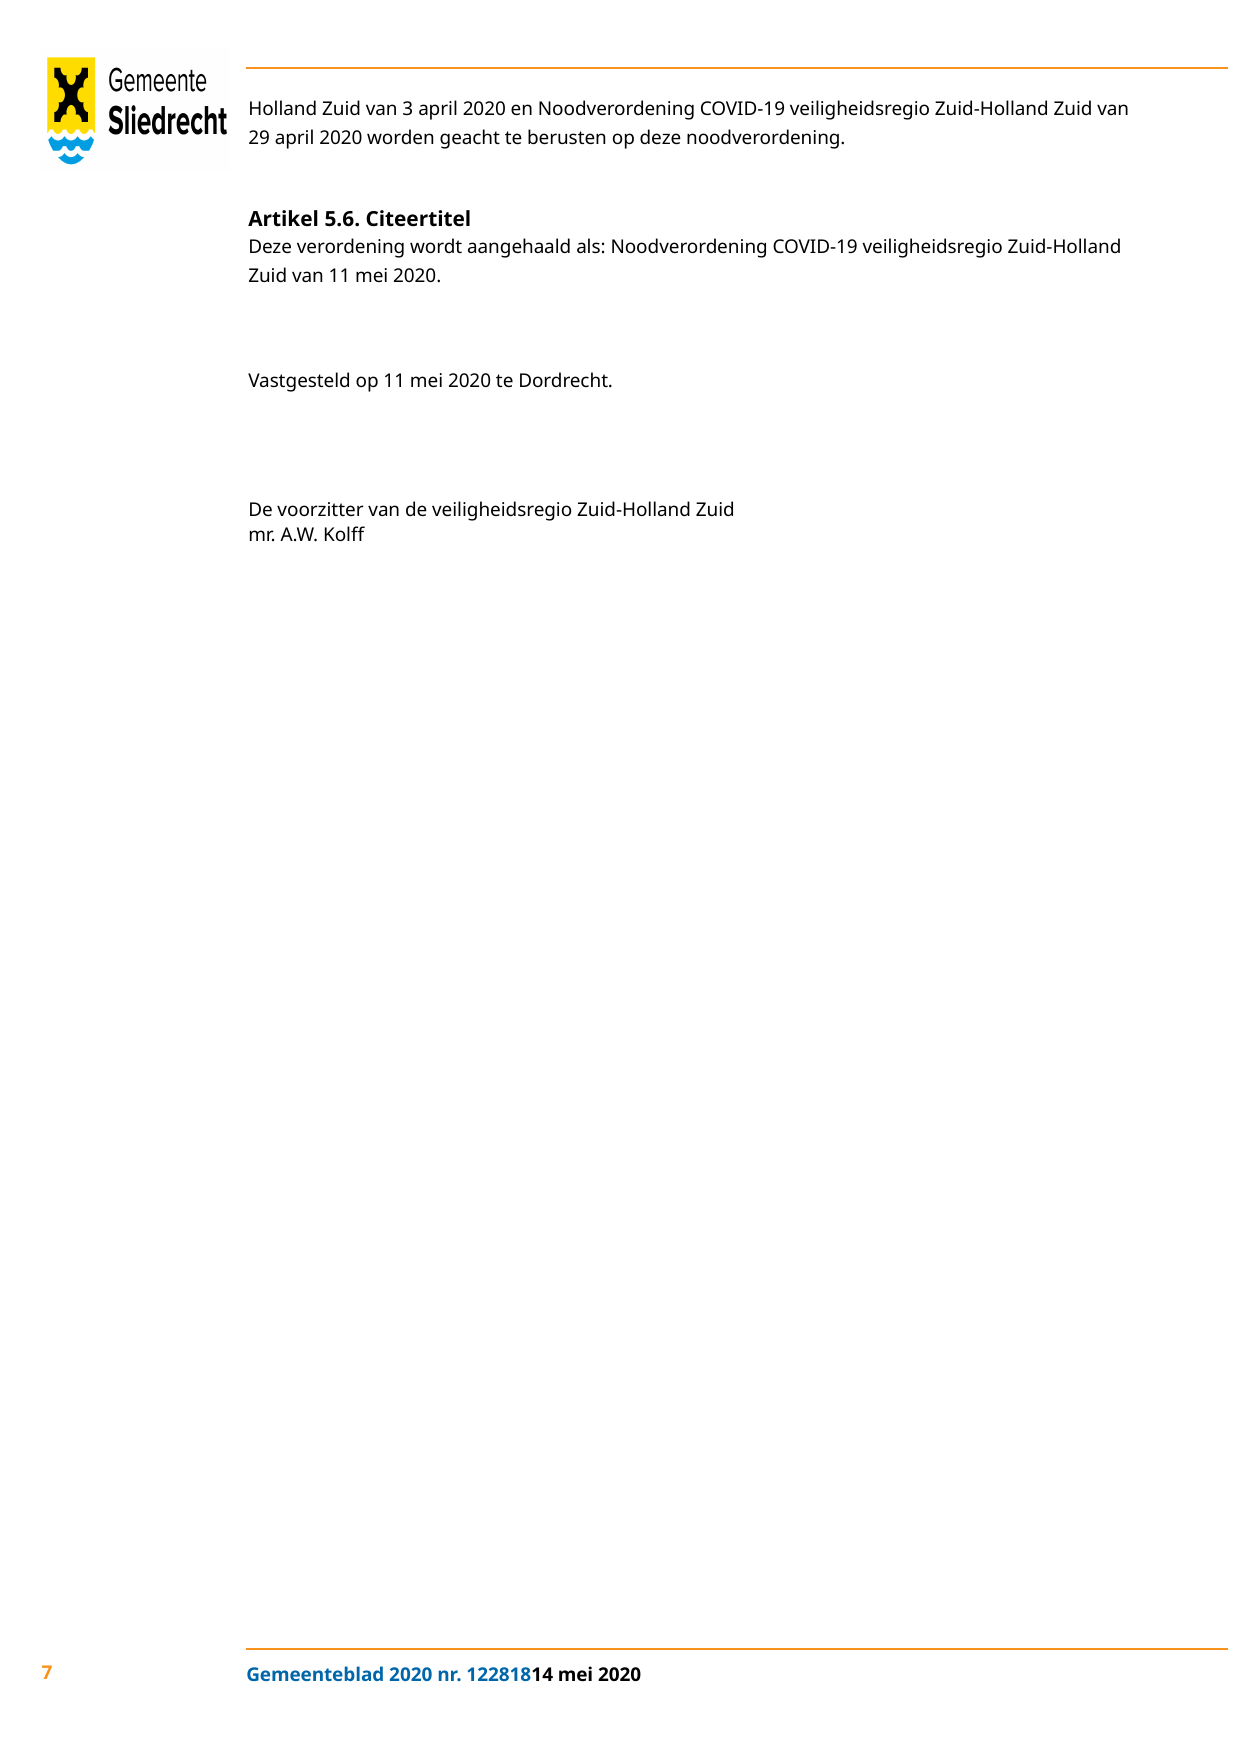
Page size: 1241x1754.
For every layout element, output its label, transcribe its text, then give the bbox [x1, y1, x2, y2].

text Holland Zuid van 3 april 2020 en Noodverordening COVID-19 veiligheidsregio Zuid-Holland Zuid van 29 april 2020 worden geacht te berusten op deze noodverordening. [248, 95, 1152, 150]
text Artikel 5.6. Citeertitel [248, 204, 1152, 233]
text Vastgesteld op 11 mei 2020 te Dordrecht. [248, 367, 1152, 393]
text mr. A.W. Kolff [248, 522, 1152, 547]
text Deze verordening wordt aangehaald als: Noodverordening COVID-19 veiligheidsregio Zuid-Holland Zuid van 11 mei 2020. [248, 233, 1152, 288]
picture [41, 47, 231, 172]
text De voorzitter van de veiligheidsregio Zuid-Holland Zuid [248, 496, 1152, 522]
